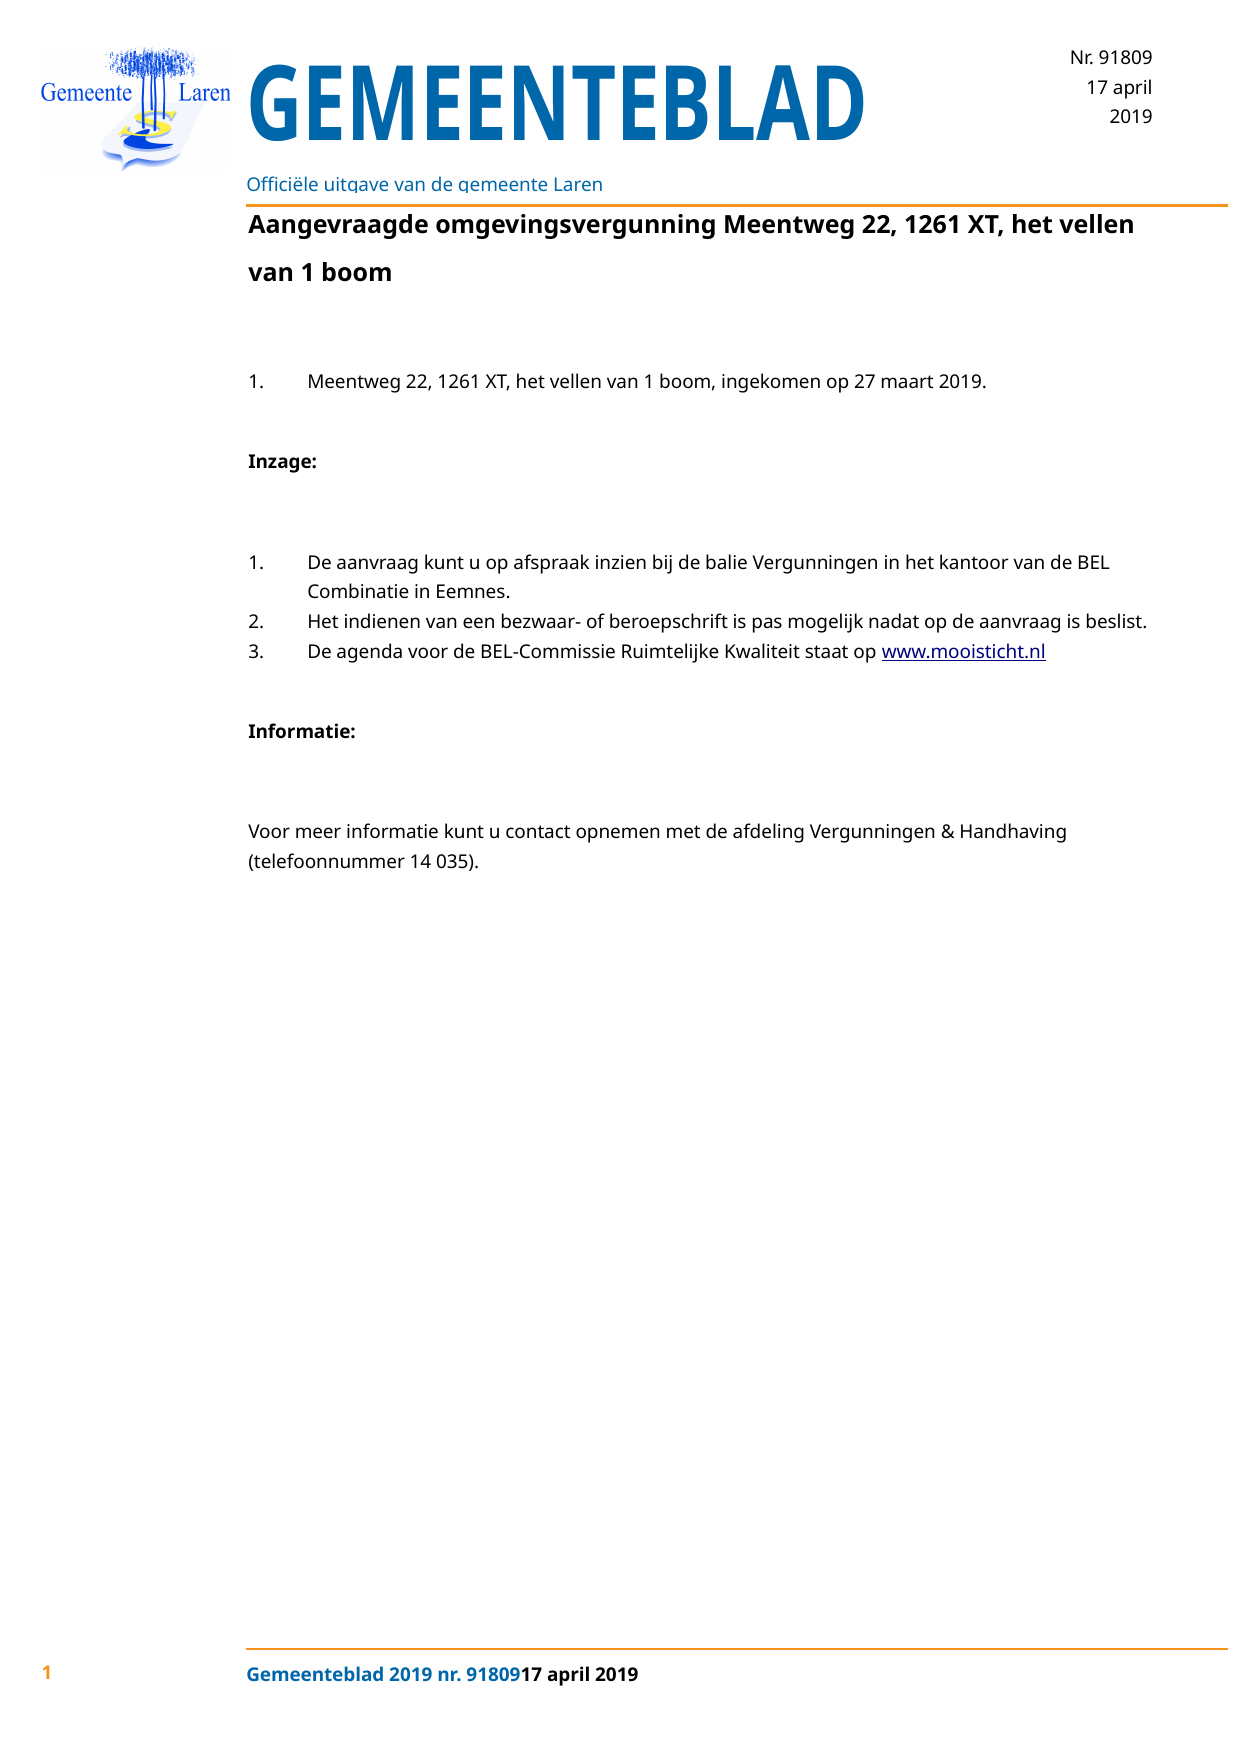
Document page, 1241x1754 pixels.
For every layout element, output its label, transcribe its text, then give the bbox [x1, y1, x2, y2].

list De aanvraag kunt u op afspraak inzien bij de balie Vergunningen in het kantoor van de BEL Combinatie in Eemnes. [248, 549, 1152, 604]
list Het indienen van een bezwaar- of beroepschrift is pas mogelijk nadat op de aanvraag is beslist. [248, 608, 1152, 634]
text Informatie: [248, 718, 1152, 744]
text Inzage: [248, 448, 1152, 474]
text Aangevraagde omgevingsvergunning Meentweg 22, 1261 XT, het vellen van 1 boom [248, 207, 1152, 288]
list De agenda voor de BEL-Commissie Ruimtelijke Kwaliteit staat op www.mooisticht.nl [248, 638, 1152, 664]
text Voor meer informatie kunt u contact opnemen met de afdeling Vergunningen & Handhaving (telefoonnummer 14 035). [248, 819, 1152, 874]
list Meentweg 22, 1261 XT, het vellen van 1 boom, ingekomen op 27 maart 2019. [248, 368, 1152, 394]
picture [41, 47, 231, 172]
